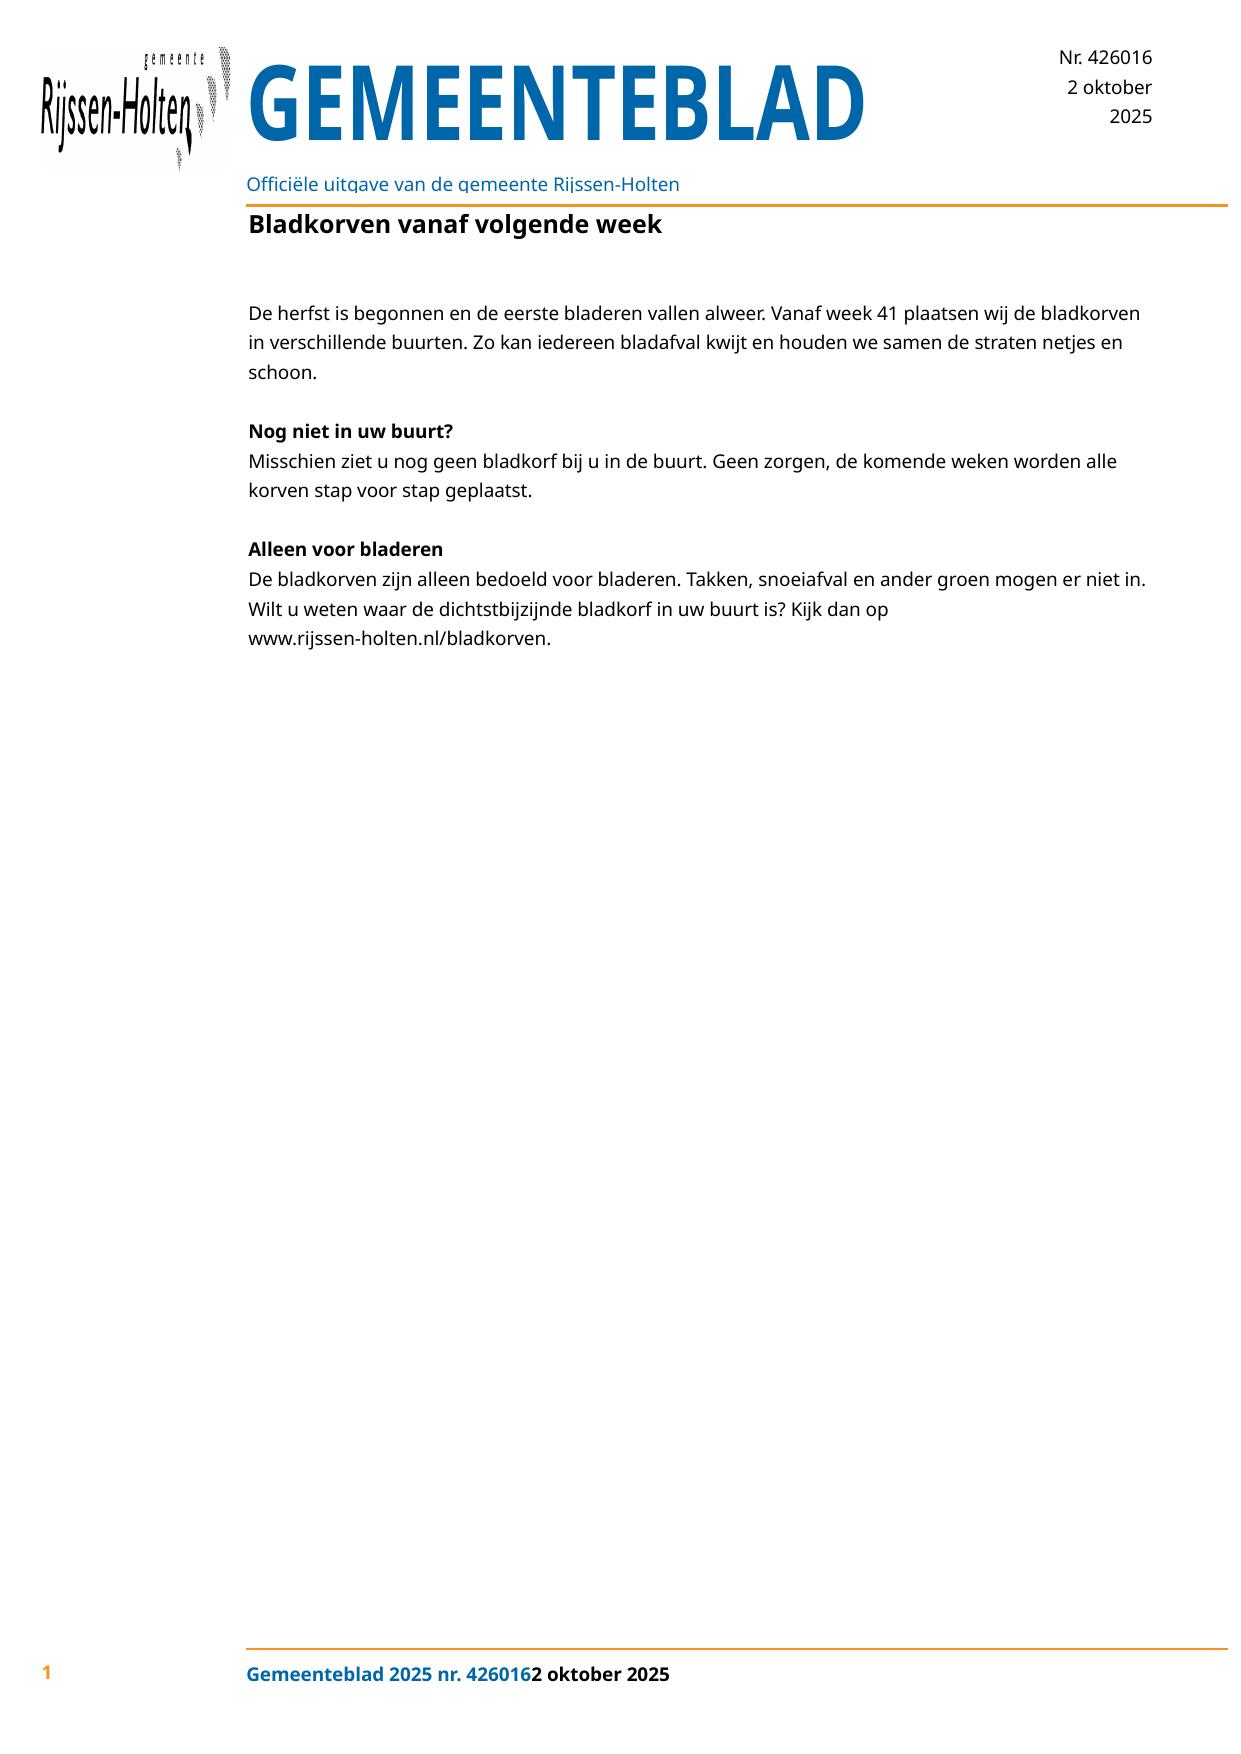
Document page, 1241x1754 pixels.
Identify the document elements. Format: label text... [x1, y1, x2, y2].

text Alleen voor bladeren [248, 537, 1152, 562]
text Misschien ziet u nog geen bladkorf bij u in de buurt. Geen zorgen, de komende weken worden alle korven stap voor stap geplaatst. [248, 448, 1152, 503]
text Nog niet in uw buurt? [248, 418, 1152, 444]
picture [41, 47, 231, 172]
text De herfst is begonnen en de eerste bladeren vallen alweer. Vanaf week 41 plaatsen wij de bladkorven in verschillende buurten. Zo kan iedereen bladafval kwijt en houden we samen de straten netjes en schoon. [248, 300, 1152, 385]
text Bladkorven vanaf volgende week [248, 207, 1152, 241]
text De bladkorven zijn alleen bedoeld voor bladeren. Takken, snoeiafval en ander groen mogen er niet in. Wilt u weten waar de dichtstbijzijnde bladkorf in uw buurt is? Kijk dan op www.rijssen-holten.nl/bladkorven. [248, 566, 1152, 651]
